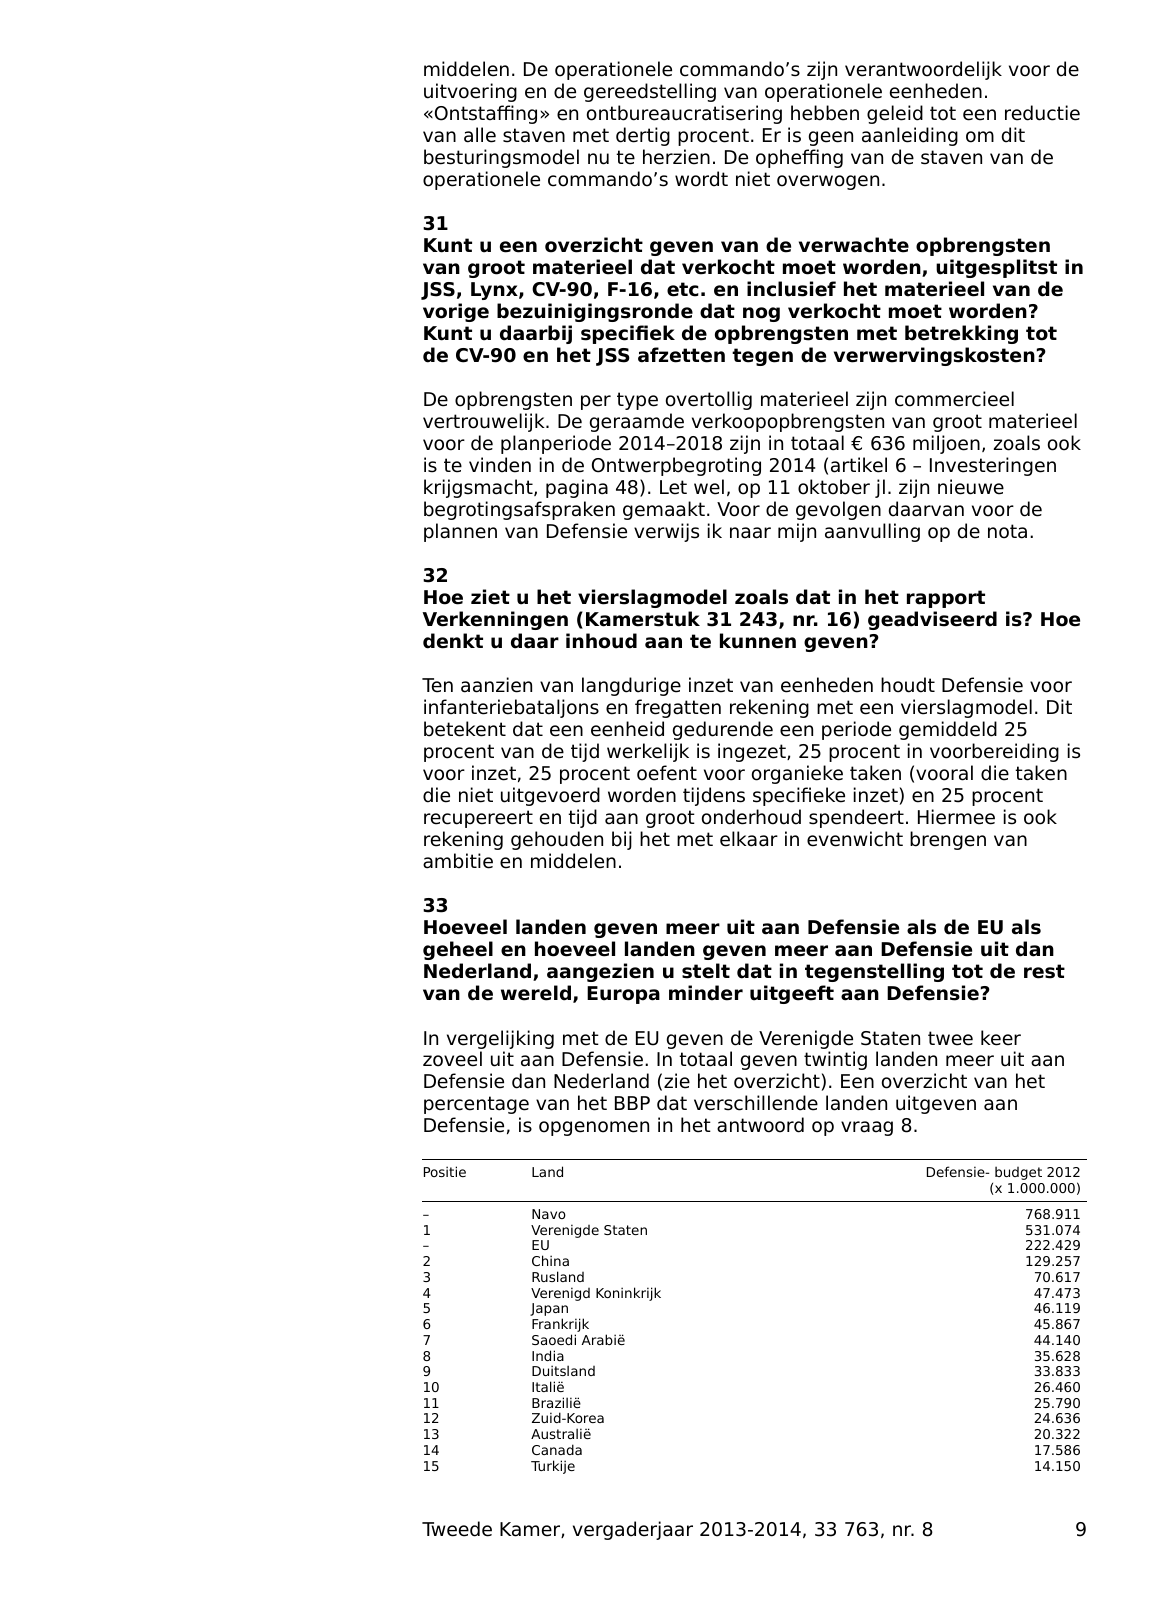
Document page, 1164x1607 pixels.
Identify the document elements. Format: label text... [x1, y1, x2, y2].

table_cell 5 [422, 1301, 525, 1317]
table_cell 20.322 [883, 1427, 1087, 1443]
table_cell – [422, 1202, 525, 1222]
table_cell 1 [422, 1223, 525, 1238]
table_cell 6 [422, 1317, 525, 1333]
table_cell China [525, 1254, 883, 1270]
table_cell Rusland [525, 1270, 883, 1285]
table_cell 4 [422, 1285, 525, 1301]
table_cell 46.119 [883, 1301, 1087, 1317]
table_cell India [525, 1348, 883, 1364]
table_cell Brazilië [525, 1396, 883, 1411]
table_cell Turkije [525, 1459, 883, 1474]
table_cell 14 [422, 1443, 525, 1458]
table_cell Canada [525, 1443, 883, 1458]
table_cell Zuid-Korea [525, 1411, 883, 1427]
table_cell 13 [422, 1427, 525, 1443]
table_cell – [422, 1238, 525, 1254]
table_header Land [525, 1160, 883, 1201]
table_cell 8 [422, 1348, 525, 1364]
text Hoe ziet u het vierslagmodel zoals dat in het rapport Verkenningen (Kamerstuk 31 243, nr. 16) geadviseerd is? Hoe denkt u daar inhoud aan te kunnen geven? [422, 587, 1087, 653]
text De opbrengsten per type overtollig materieel zijn commercieel vertrouwelijk. De geraamde verkoopopbrengsten van groot materieel voor de planperiode 2014–2018 zijn in totaal € 636 miljoen, zoals ook is te vinden in de Ontwerpbegroting 2014 (artikel 6 – Investeringen krijgsmacht, pagina 48). Let wel, op 11 oktober jl. zijn nieuwe begrotingsafspraken gemaakt. Voor de gevolgen daarvan voor de plannen van Defensie verwijs ik naar mijn aanvulling op de nota. [422, 389, 1087, 543]
table_cell Frankrijk [525, 1317, 883, 1333]
table_cell 44.140 [883, 1333, 1087, 1348]
table_header Positie [422, 1160, 525, 1201]
table_cell 2 [422, 1254, 525, 1270]
table_cell 26.460 [883, 1380, 1087, 1396]
table_cell 33.833 [883, 1364, 1087, 1380]
table_header Defensie- budget 2012 (x 1.000.000) [883, 1160, 1087, 1201]
table_cell Duitsland [525, 1364, 883, 1380]
table_cell 35.628 [883, 1348, 1087, 1364]
table_cell 768.911 [883, 1202, 1087, 1222]
table_cell 222.429 [883, 1238, 1087, 1254]
text 31 [422, 213, 1087, 235]
table_cell 45.867 [883, 1317, 1087, 1333]
table_cell 531.074 [883, 1223, 1087, 1238]
text Ten aanzien van langdurige inzet van eenheden houdt Defensie voor infanteriebataljons en fregatten rekening met een vierslagmodel. Dit betekent dat een eenheid gedurende een periode gemiddeld 25 procent van de tijd werkelijk is ingezet, 25 procent in voorbereiding is voor inzet, 25 procent oefent voor organieke taken (vooral die taken die niet uitgevoerd worden tijdens specifieke inzet) en 25 procent recupereert en tijd aan groot onderhoud spendeert. Hiermee is ook rekening gehouden bij het met elkaar in evenwicht brengen van ambitie en middelen. [422, 675, 1087, 873]
text Kunt u een overzicht geven van de verwachte opbrengsten van groot materieel dat verkocht moet worden, uitgesplitst in JSS, Lynx, CV-90, F-16, etc. en inclusief het materieel van de vorige bezuinigingsronde dat nog verkocht moet worden? Kunt u daarbij specifiek de opbrengsten met betrekking tot de CV-90 en het JSS afzetten tegen de verwervingskosten? [422, 235, 1087, 367]
table_cell Australië [525, 1427, 883, 1443]
table_cell 14.150 [883, 1459, 1087, 1474]
table_cell 47.473 [883, 1285, 1087, 1301]
table_cell 12 [422, 1411, 525, 1427]
table_cell 24.636 [883, 1411, 1087, 1427]
text 33 [422, 895, 1087, 917]
table_cell 11 [422, 1396, 525, 1411]
table_cell 9 [422, 1364, 525, 1380]
table_cell EU [525, 1238, 883, 1254]
table_cell 129.257 [883, 1254, 1087, 1270]
text 32 [422, 565, 1087, 587]
text In vergelijking met de EU geven de Verenigde Staten twee keer zoveel uit aan Defensie. In totaal geven twintig landen meer uit aan Defensie dan Nederland (zie het overzicht). Een overzicht van het percentage van het BBP dat verschillende landen uitgeven aan Defensie, is opgenomen in het antwoord op vraag 8. [422, 1027, 1087, 1137]
table_cell 25.790 [883, 1396, 1087, 1411]
table_cell Saoedi Arabië [525, 1333, 883, 1348]
table_cell Verenigd Koninkrijk [525, 1285, 883, 1301]
table_cell 15 [422, 1459, 525, 1474]
text middelen. De operationele commando’s zijn verantwoordelijk voor de uitvoering en de gereedstelling van operationele eenheden. «Ontstaffing» en ontbureaucratisering hebben geleid tot een reductie van alle staven met dertig procent. Er is geen aanleiding om dit besturingsmodel nu te herzien. De opheffing van de staven van de operationele commando’s wordt niet overwogen. [422, 59, 1087, 191]
text Hoeveel landen geven meer uit aan Defensie als de EU als geheel en hoeveel landen geven meer aan Defensie uit dan Nederland, aangezien u stelt dat in tegenstelling tot de rest van de wereld, Europa minder uitgeeft aan Defensie? [422, 917, 1087, 1005]
table_cell 17.586 [883, 1443, 1087, 1458]
table_cell Italië [525, 1380, 883, 1396]
table_cell 7 [422, 1333, 525, 1348]
table_cell Navo [525, 1202, 883, 1222]
table_cell 10 [422, 1380, 525, 1396]
table_cell Verenigde Staten [525, 1223, 883, 1238]
table_cell 3 [422, 1270, 525, 1285]
table_cell Japan [525, 1301, 883, 1317]
table_cell 70.617 [883, 1270, 1087, 1285]
